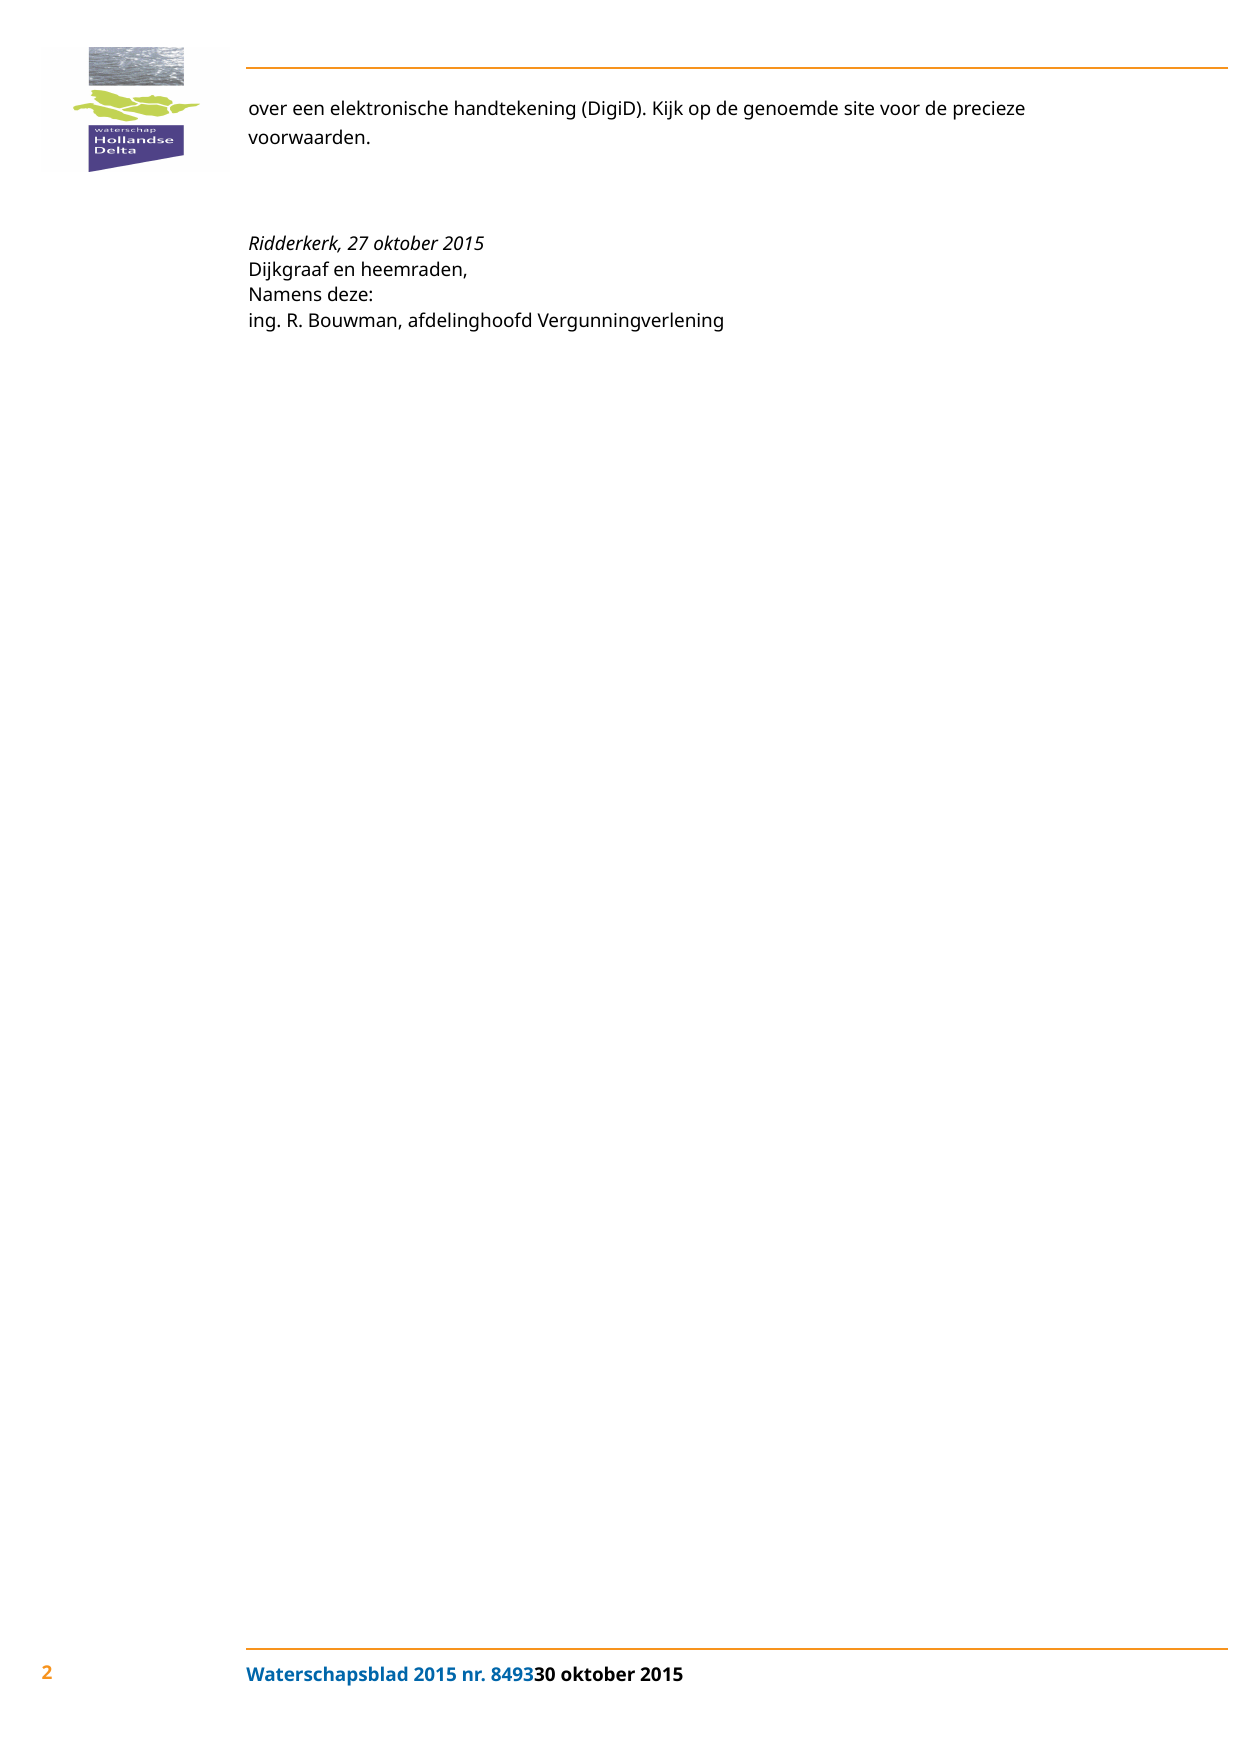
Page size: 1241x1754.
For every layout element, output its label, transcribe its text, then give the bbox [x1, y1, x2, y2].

text over een elektronische handtekening (DigiD). Kijk op de genoemde site voor de precieze voorwaarden. [248, 95, 1152, 150]
text ing. R. Bouwman, afdelinghoofd Vergunningverlening [248, 307, 1152, 333]
text Dijkgraaf en heemraden, [248, 256, 1152, 282]
text Namens deze: [248, 282, 1152, 307]
text Ridderkerk, 27 oktober 2015 [248, 230, 1152, 256]
picture [41, 47, 231, 172]
